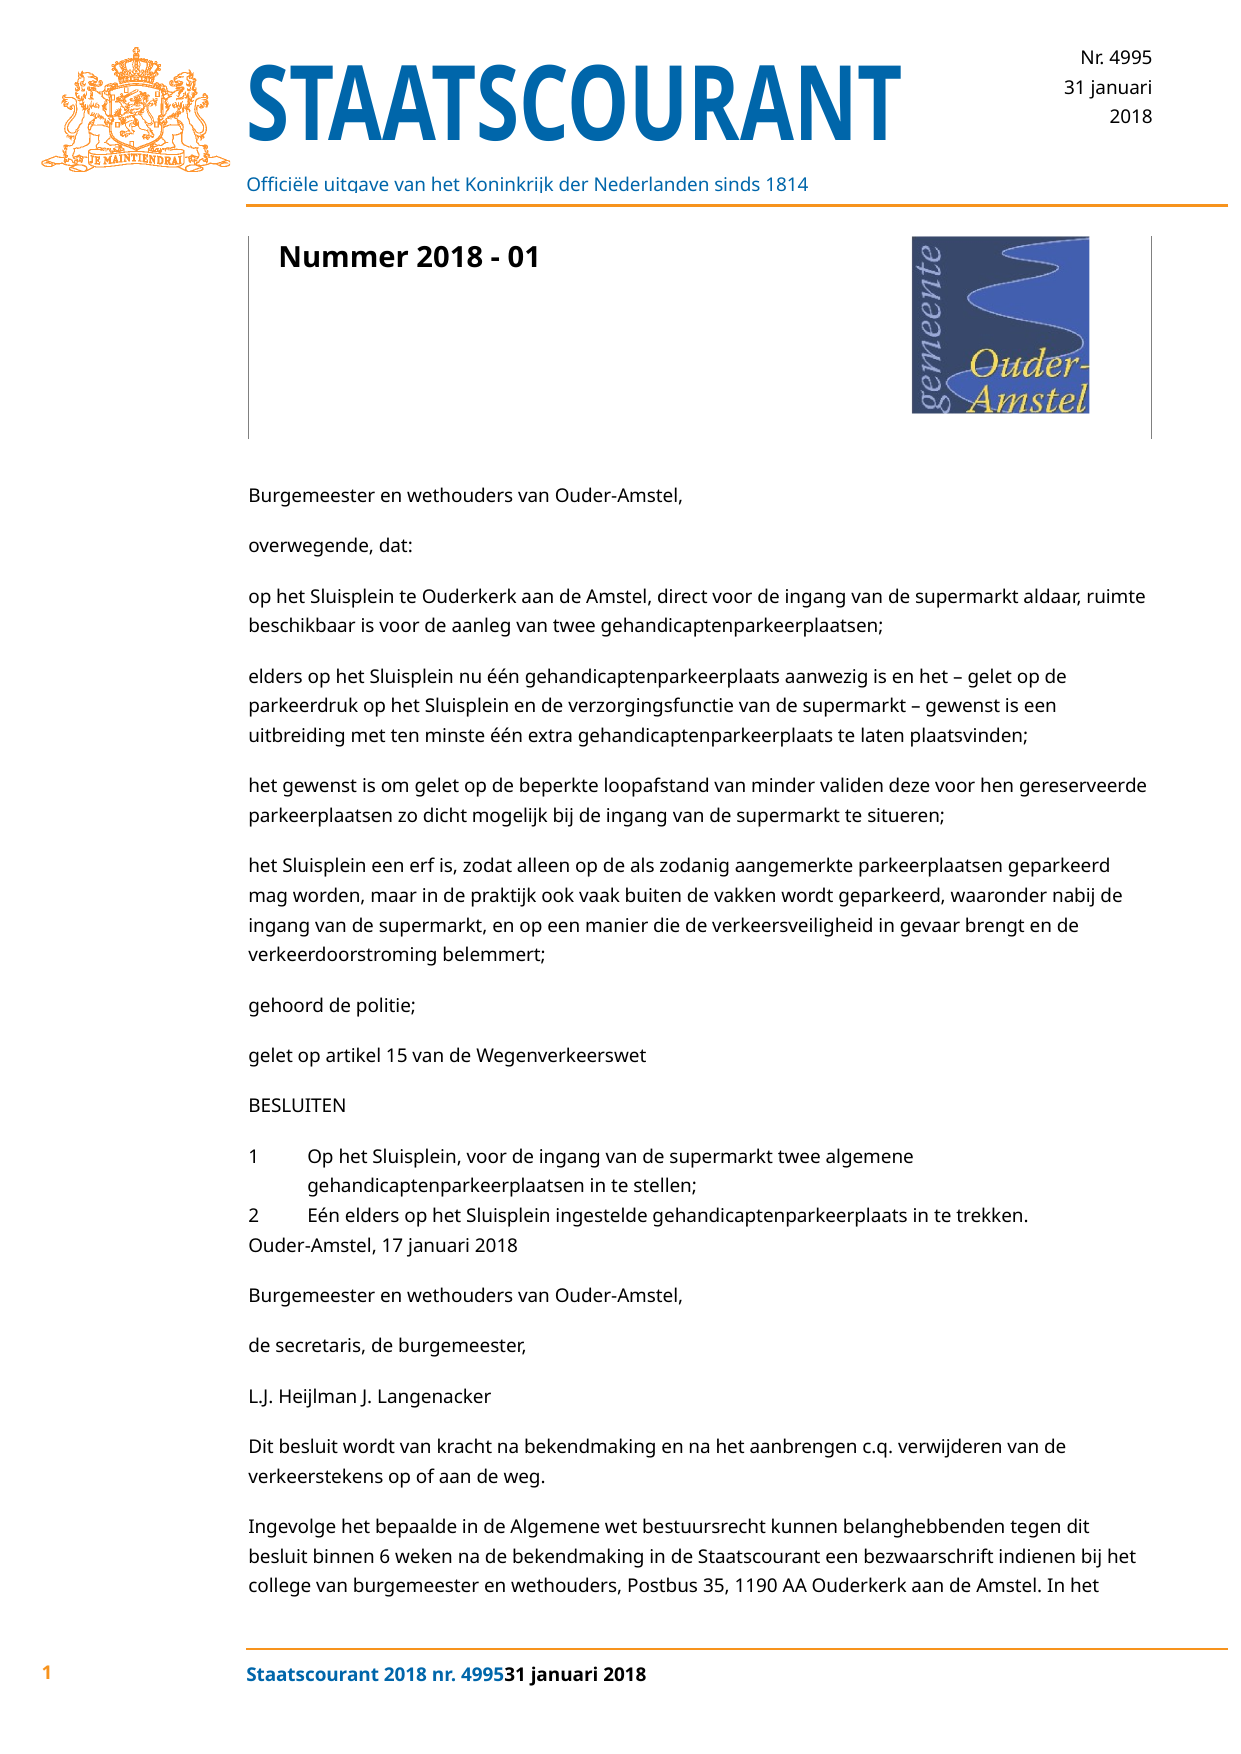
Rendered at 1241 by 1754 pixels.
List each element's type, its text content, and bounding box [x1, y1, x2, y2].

table_header [850, 236, 911, 413]
text op het Sluisplein te Ouderkerk aan de Amstel, direct voor de ingang van de supermarkt aldaar, ruimte beschikbaar is voor de aanleg van twee gehandicaptenparkeerplaatsen; [248, 583, 1152, 638]
text elders op het Sluisplein nu één gehandicaptenparkeerplaats aanwezig is en het – gelet op de parkeerdruk op het Sluisplein en de verzorgingsfunctie van de supermarkt – gewenst is een uitbreiding met ten minste één extra gehandicaptenparkeerplaats te laten plaatsvinden; [248, 663, 1152, 748]
text Ouder-Amstel, 17 januari 2018 [248, 1232, 1152, 1258]
text gelet op artikel 15 van de Wegenverkeerswet [248, 1042, 1152, 1068]
text Dit besluit wordt van kracht na bekendmaking en na het aanbrengen c.q. verwijderen van de verkeerstekens op of aan de weg. [248, 1433, 1152, 1489]
picture [911, 236, 1090, 414]
table_header [1090, 236, 1151, 413]
list Eén elders op het Sluisplein ingestelde gehandicaptenparkeerplaats in te trekken. [248, 1202, 1152, 1228]
text het Sluisplein een erf is, zodat alleen op de als zodanig aangemerkte parkeerplaatsen geparkeerd mag worden, maar in de praktijk ook vaak buiten de vakken wordt geparkeerd, waaronder nabij de ingang van de supermarkt, en op een manier die de verkeersveiligheid in gevaar brengt en de verkeerdoorstroming belemmert; [248, 853, 1152, 967]
text Ingevolge het bepaalde in de Algemene wet bestuursrecht kunnen belanghebbenden tegen dit besluit binnen 6 weken na de bekendmaking in de Staatscourant een bezwaarschrift indienen bij het college van burgemeester en wethouders, Postbus 35, 1190 AA Ouderkerk aan de Amstel. In het [248, 1513, 1152, 1598]
table_header Nummer 2018 - 01 [249, 236, 850, 439]
text BESLUITEN [248, 1093, 1152, 1118]
text het gewenst is om gelet op de beperkte loopafstand van minder validen deze voor hen gereserveerde parkeerplaatsen zo dicht mogelijk bij de ingang van de supermarkt te situeren; [248, 773, 1152, 828]
list Op het Sluisplein, voor de ingang van de supermarkt twee algemene gehandicaptenparkeerplaatsen in te stellen; [248, 1143, 1152, 1198]
table_header [850, 414, 1151, 439]
text Burgemeester en wethouders van Ouder-Amstel, [248, 482, 1152, 508]
text L.J. Heijlman J. Langenacker [248, 1383, 1152, 1409]
text gehoord de politie; [248, 992, 1152, 1018]
picture [41, 47, 231, 172]
text overwegende, dat: [248, 533, 1152, 558]
text Burgemeester en wethouders van Ouder-Amstel, [248, 1282, 1152, 1308]
text de secretaris, de burgemeester, [248, 1333, 1152, 1358]
